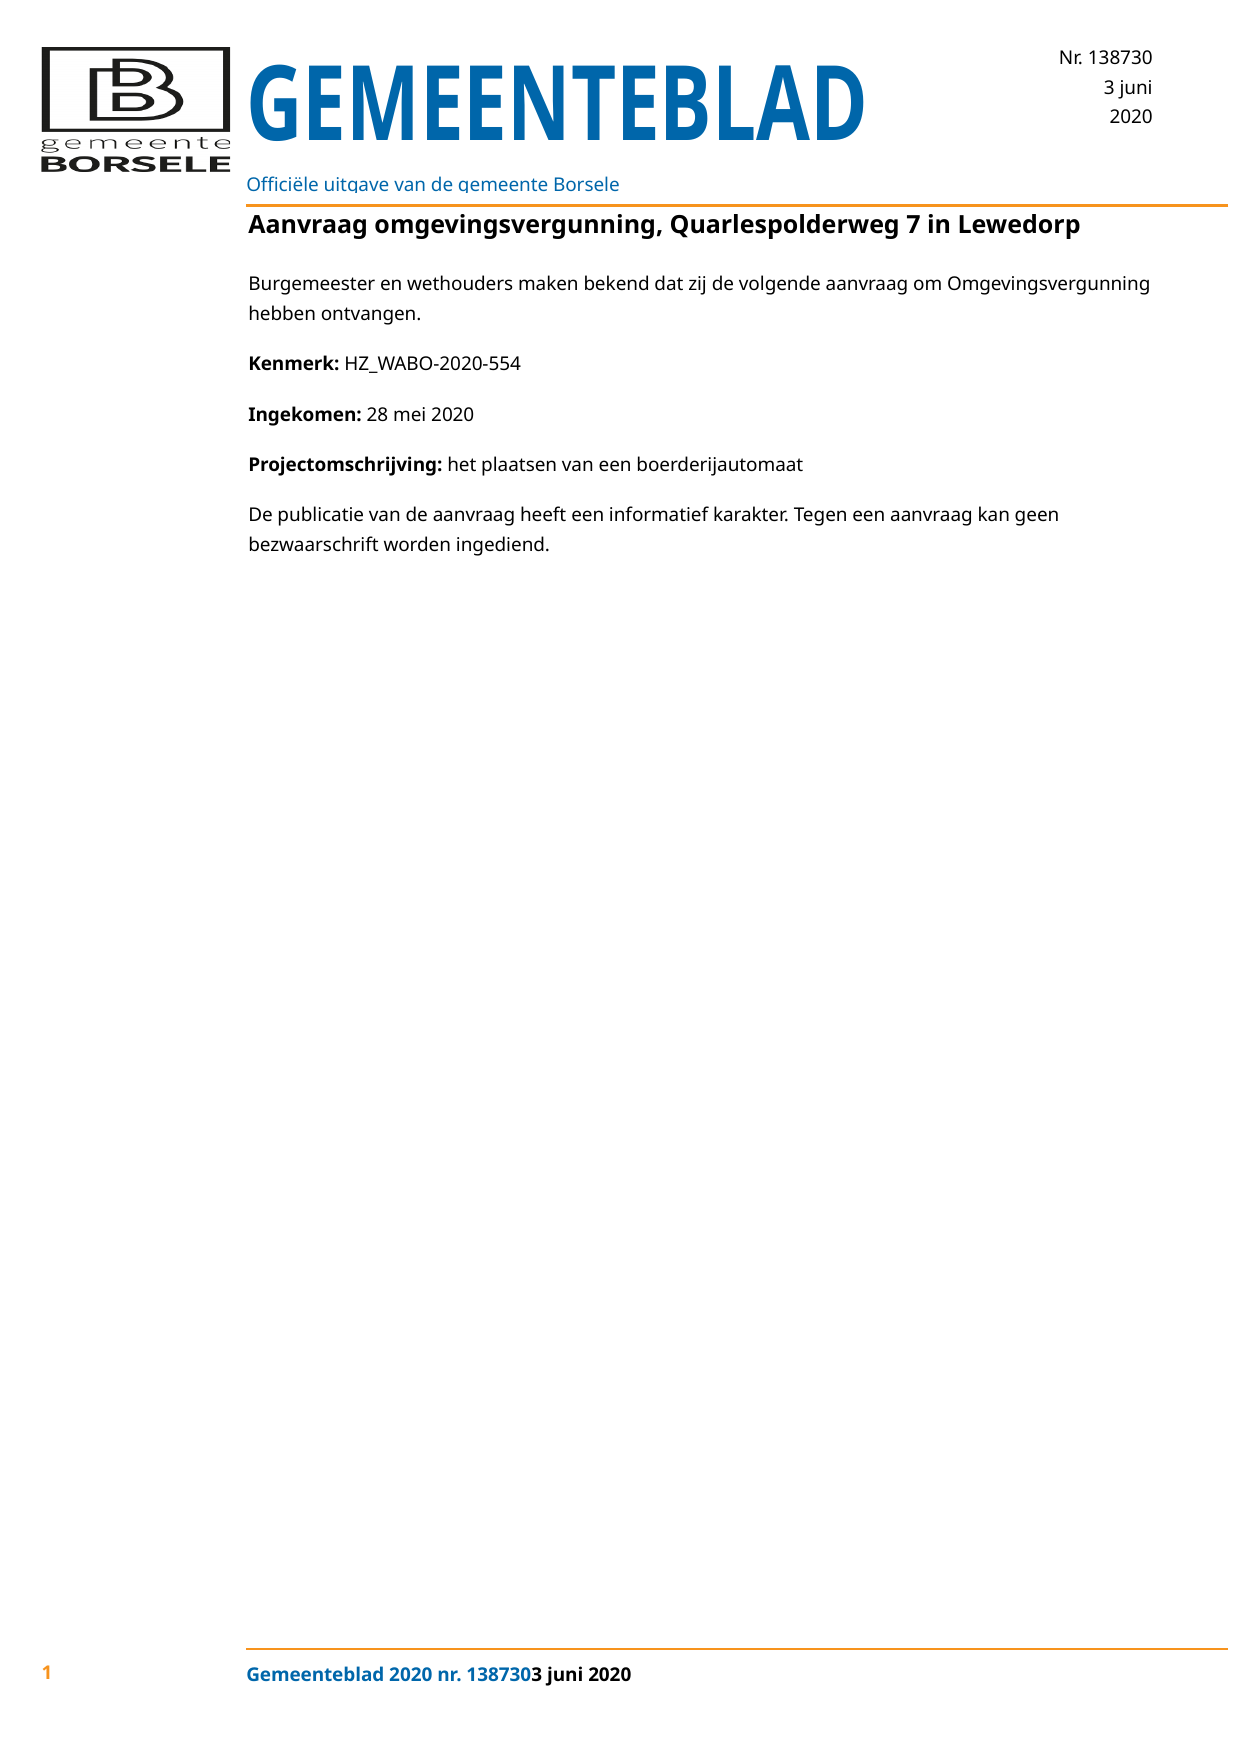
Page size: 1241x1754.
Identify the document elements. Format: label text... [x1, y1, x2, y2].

text De publicatie van de aanvraag heeft een informatief karakter. Tegen een aanvraag kan geen bezwaarschrift worden ingediend. [248, 502, 1152, 557]
picture [41, 47, 231, 172]
text Kenmerk: HZ_WABO-2020-554 [248, 350, 1152, 376]
text Projectomschrijving: het plaatsen van een boerderijautomaat [248, 451, 1152, 477]
text Burgemeester en wethouders maken bekend dat zij de volgende aanvraag om Omgevingsvergunning hebben ontvangen. [248, 270, 1152, 326]
text Ingekomen: 28 mei 2020 [248, 401, 1152, 426]
text Aanvraag omgevingsvergunning, Quarlespolderweg 7 in Lewedorp [248, 207, 1152, 241]
